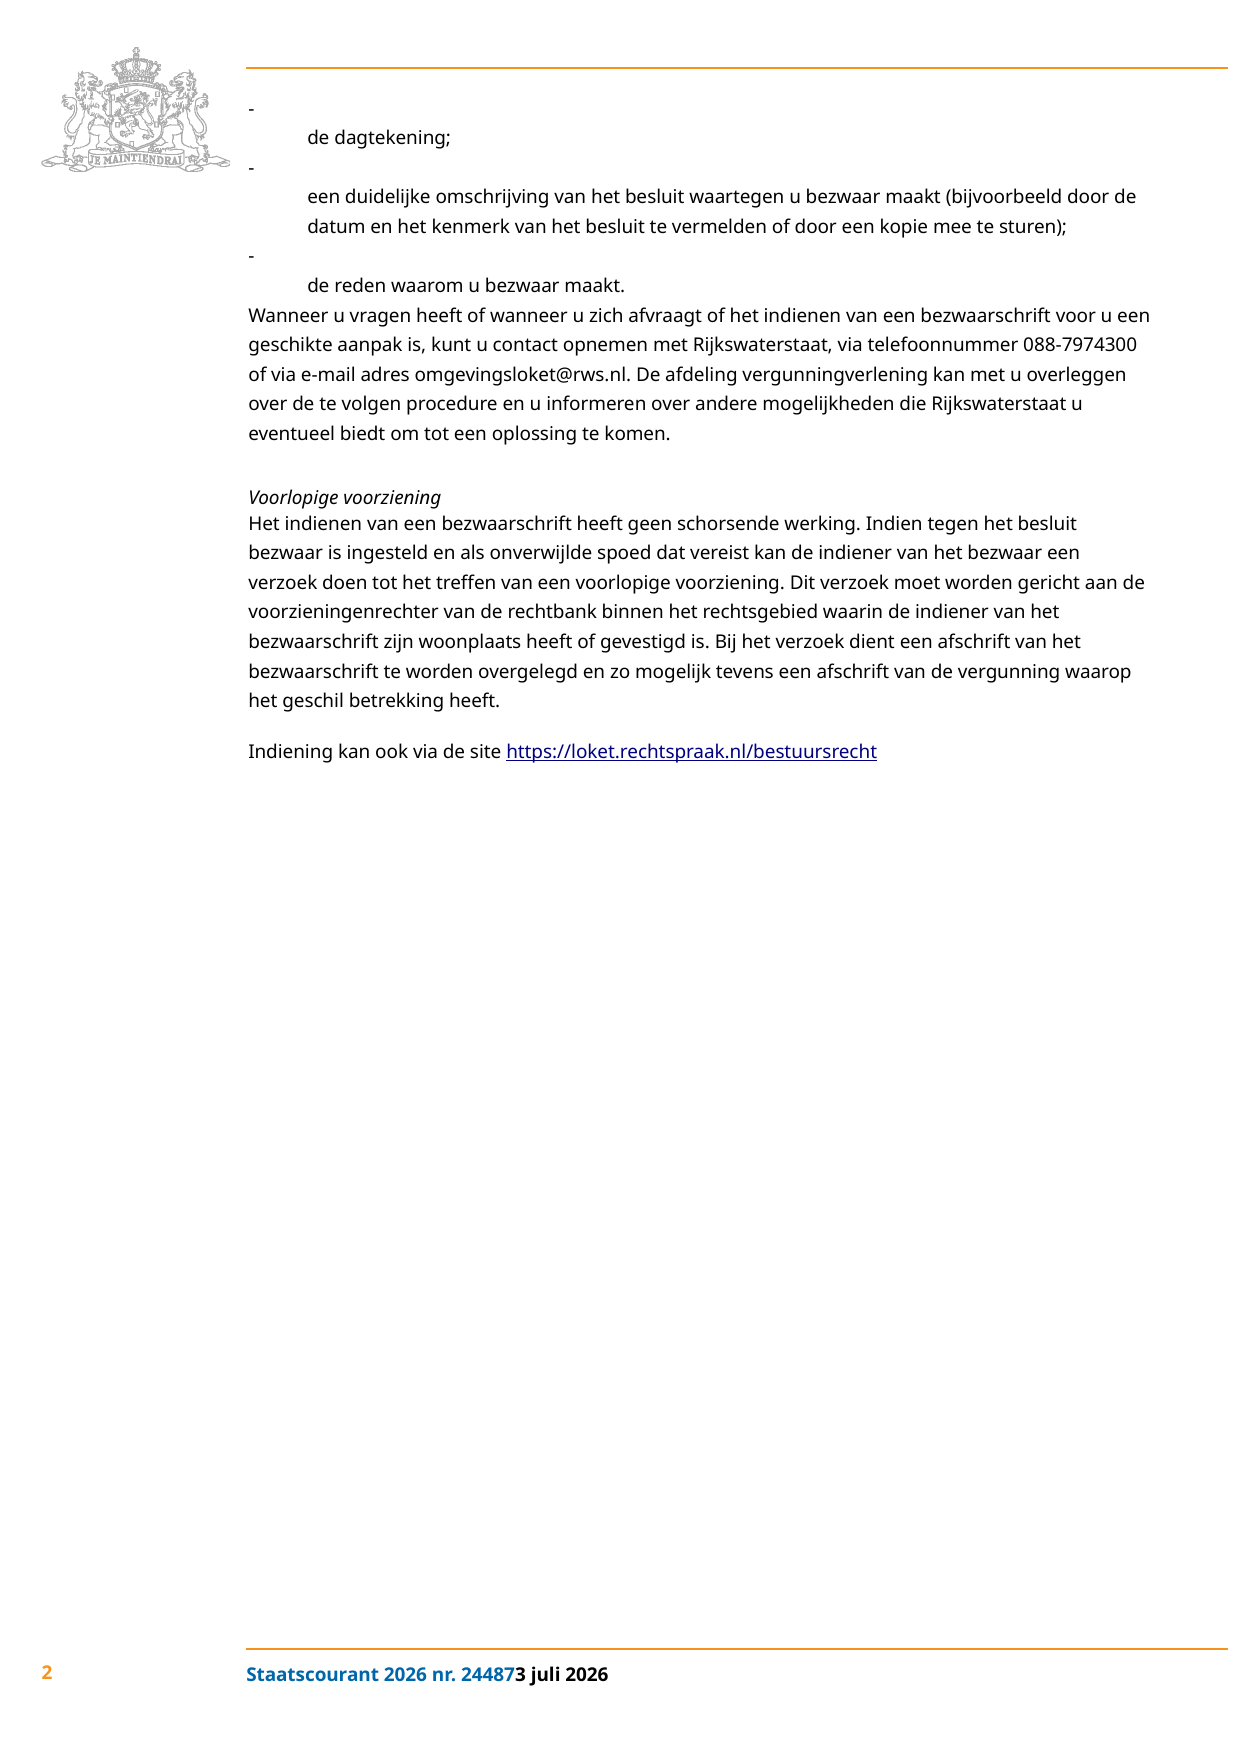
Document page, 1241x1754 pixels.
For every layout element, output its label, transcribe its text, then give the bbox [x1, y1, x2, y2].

text Voorlopige voorziening [248, 484, 1152, 510]
list de reden waarom u bezwaar maakt. [248, 272, 1152, 298]
picture [41, 47, 231, 172]
text Het indienen van een bezwaarschrift heeft geen schorsende werking. Indien tegen het besluit bezwaar is ingesteld en als onverwijlde spoed dat vereist kan de indiener van het bezwaar een verzoek doen tot het treffen van een voorlopige voorziening. Dit verzoek moet worden gericht aan de voorzieningenrechter van de rechtbank binnen het rechtsgebied waarin de indiener van het bezwaarschrift zijn woonplaats heeft of gevestigd is. Bij het verzoek dient een afschrift van het bezwaarschrift te worden overgelegd en zo mogelijk tevens een afschrift van de vergunning waarop het geschil betrekking heeft. [248, 510, 1152, 713]
text Indiening kan ook via de site https://loket.rechtspraak.nl/bestuursrecht [248, 738, 1152, 763]
list de dagtekening; [248, 124, 1152, 150]
list een duidelijke omschrijving van het besluit waartegen u bezwaar maakt (bijvoorbeeld door de datum en het kenmerk van het besluit te vermelden of door een kopie mee te sturen); [248, 183, 1152, 239]
text Wanneer u vragen heeft of wanneer u zich afvraagt of het indienen van een bezwaarschrift voor u een geschikte aanpak is, kunt u contact opnemen met Rijkswaterstaat, via telefoonnummer 088-7974300 of via e-mail adres omgevingsloket@rws.nl. De afdeling vergunningverlening kan met u overleggen over de te volgen procedure en u informeren over andere mogelijkheden die Rijkswaterstaat u eventueel biedt om tot een oplossing te komen. [248, 302, 1152, 446]
